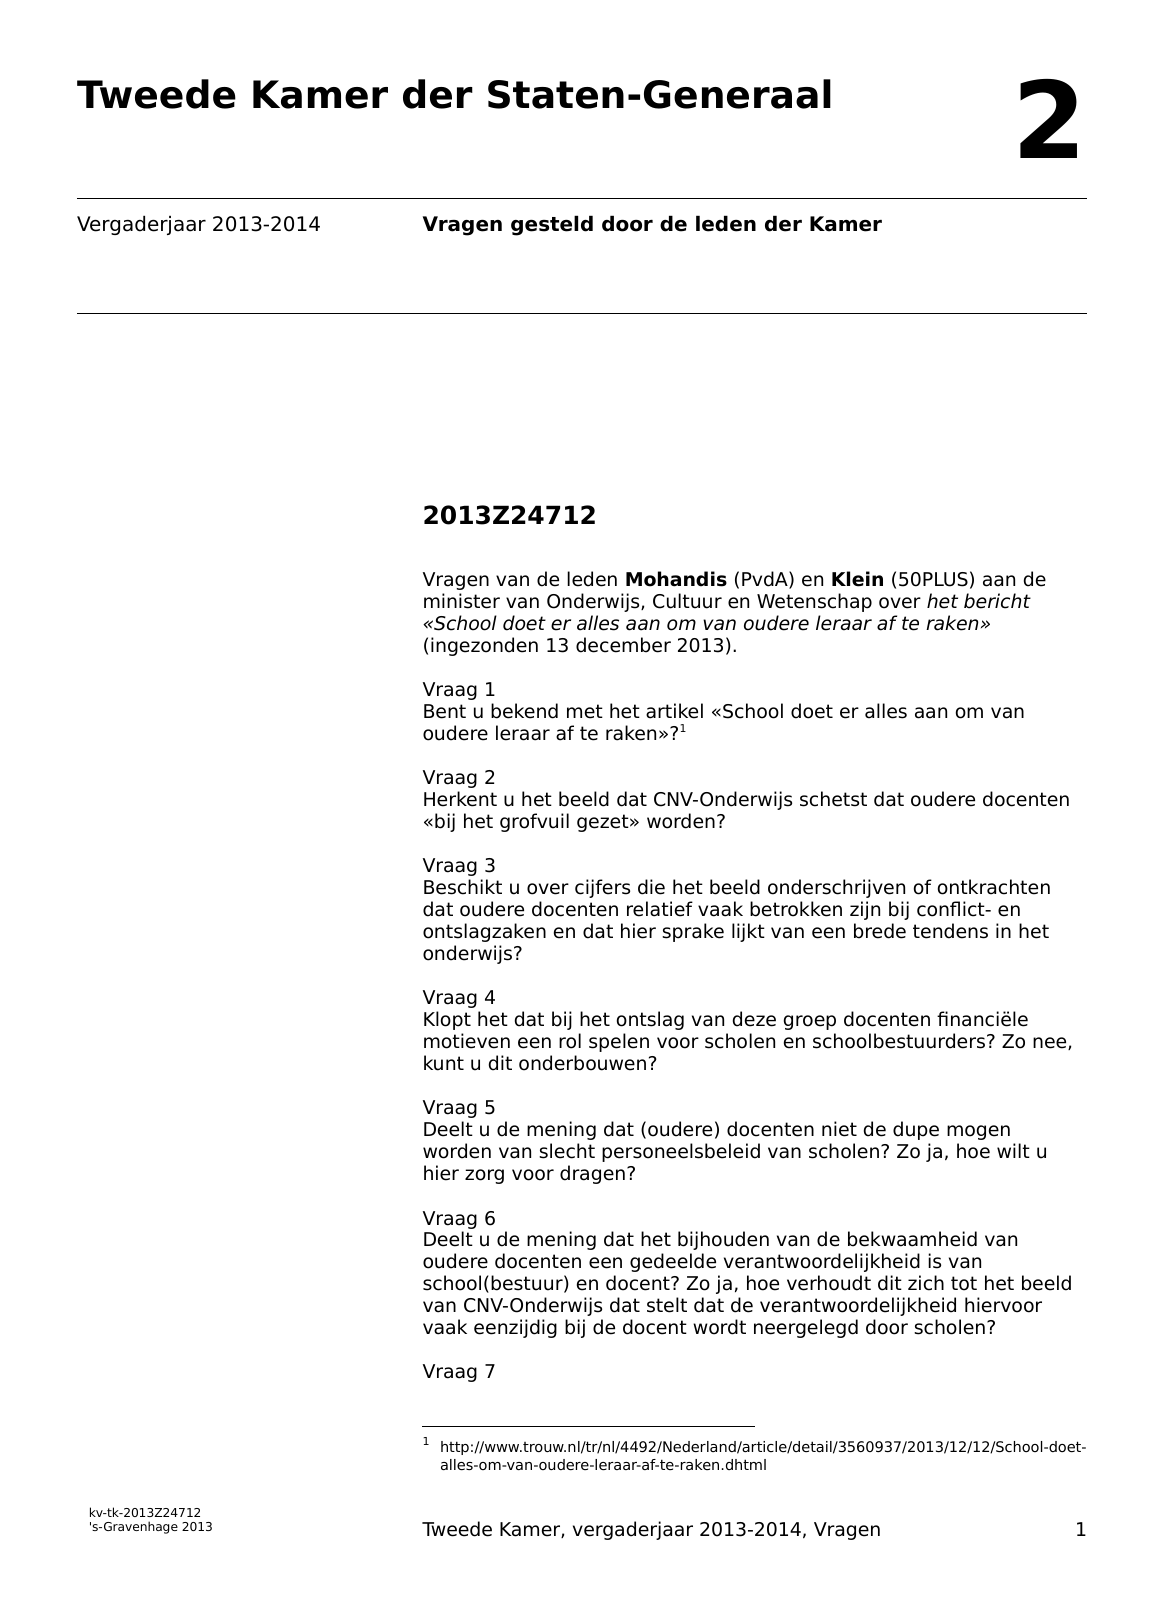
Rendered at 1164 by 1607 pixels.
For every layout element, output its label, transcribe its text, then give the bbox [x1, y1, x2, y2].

text Deelt u de mening dat het bijhouden van de bekwaamheid van oudere docenten een gedeelde verantwoordelijkheid is van school(bestuur) en docent? Zo ja, hoe verhoudt dit zich tot het beeld van CNV-Onderwijs dat stelt dat de verantwoordelijkheid hiervoor vaak eenzijdig bij de docent wordt neergelegd door scholen? [422, 1229, 1087, 1339]
text Beschikt u over cijfers die het beeld onderschrijven of ontkrachten dat oudere docenten relatief vaak betrokken zijn bij conflict- en ontslagzaken en dat hier sprake lijkt van een brede tendens in het onderwijs? [422, 877, 1087, 965]
text Vraag 6 [422, 1207, 1087, 1229]
text Vraag 3 [422, 855, 1087, 877]
text Vraag 5 [422, 1097, 1087, 1119]
text Bent u bekend met het artikel «School doet er alles aan om van oudere leraar af te raken»? [422, 701, 1087, 745]
text Vraag 7 [422, 1361, 1087, 1383]
text http://www.trouw.nl/tr/nl/4492/Nederland/article/detail/3560937/2013/12/12/School-doet-alles-om-van-oudere-leraar-af-te-raken.dhtml [422, 1435, 1087, 1474]
text Vraag 4 [422, 987, 1087, 1009]
text Vragen van de leden Mohandis (PvdA) en Klein (50PLUS) aan de minister van Onderwijs, Cultuur en Wetenschap over het bericht «School doet er alles aan om van oudere leraar af te raken» (ingezonden 13 december 2013). [422, 569, 1087, 657]
table_cell Vragen gesteld door de leden der Kamer [422, 199, 1087, 313]
table_header 2 [886, 59, 1087, 198]
text 's-Gravenhage 2013 [88, 1520, 323, 1534]
text 2013Z24712 [422, 501, 1087, 531]
text Klopt het dat bij het ontslag van deze groep docenten financiële motieven een rol spelen voor scholen en schoolbestuurders? Zo nee, kunt u dit onderbouwen? [422, 1009, 1087, 1075]
text kv-tk-2013Z24712 [88, 1506, 323, 1520]
text Deelt u de mening dat (oudere) docenten niet de dupe mogen worden van slecht personeelsbeleid van scholen? Zo ja, hoe wilt u hier zorg voor dragen? [422, 1119, 1087, 1185]
text Vraag 2 [422, 767, 1087, 789]
table_header Tweede Kamer der Staten-Generaal [77, 59, 886, 198]
table_cell Vergaderjaar 2013-2014 [77, 199, 422, 313]
text Herkent u het beeld dat CNV-Onderwijs schetst dat oudere docenten «bij het grofvuil gezet» worden? [422, 789, 1087, 833]
text Vraag 1 [422, 679, 1087, 701]
